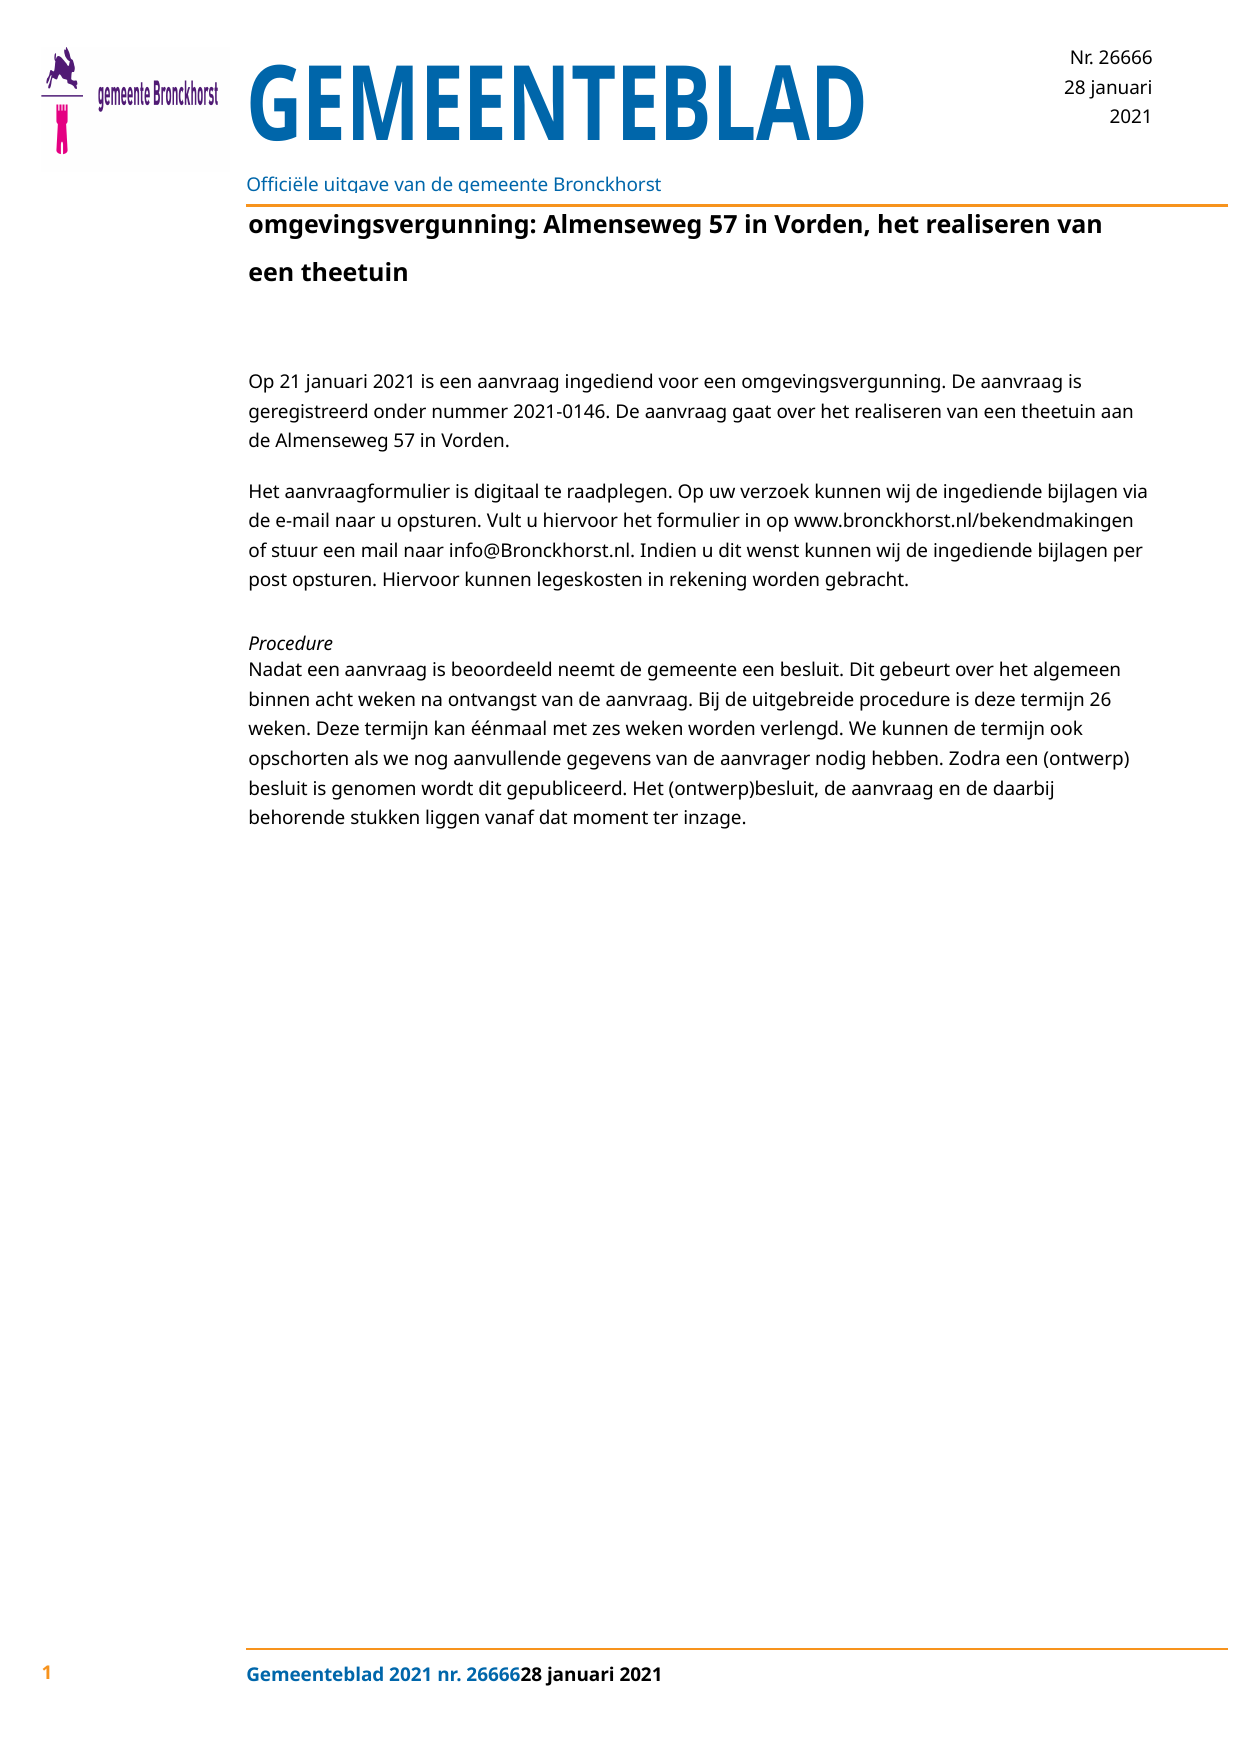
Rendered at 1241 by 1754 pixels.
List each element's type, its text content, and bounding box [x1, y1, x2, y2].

text omgevingsvergunning: Almenseweg 57 in Vorden, het realiseren van een theetuin [248, 207, 1152, 288]
text Nadat een aanvraag is beoordeeld neemt de gemeente een besluit. Dit gebeurt over het algemeen binnen acht weken na ontvangst van de aanvraag. Bij de uitgebreide procedure is deze termijn 26 weken. Deze termijn kan éénmaal met zes weken worden verlengd. We kunnen de termijn ook opschorten als we nog aanvullende gegevens van de aanvrager nodig hebben. Zodra een (ontwerp) besluit is genomen wordt dit gepubliceerd. Het (ontwerp)besluit, de aanvraag en de daarbij behorende stukken liggen vanaf dat moment ter inzage. [248, 656, 1152, 830]
text Op 21 januari 2021 is een aanvraag ingediend voor een omgevingsvergunning. De aanvraag is geregistreerd onder nummer 2021-0146. De aanvraag gaat over het realiseren van een theetuin aan de Almenseweg 57 in Vorden. [248, 368, 1152, 453]
picture [41, 47, 231, 172]
text Het aanvraagformulier is digitaal te raadplegen. Op uw verzoek kunnen wij de ingediende bijlagen via de e-mail naar u opsturen. Vult u hiervoor het formulier in op www.bronckhorst.nl/bekendmakingen of stuur een mail naar info@Bronckhorst.nl. Indien u dit wenst kunnen wij de ingediende bijlagen per post opsturen. Hiervoor kunnen legeskosten in rekening worden gebracht. [248, 478, 1152, 592]
text Procedure [248, 631, 1152, 656]
